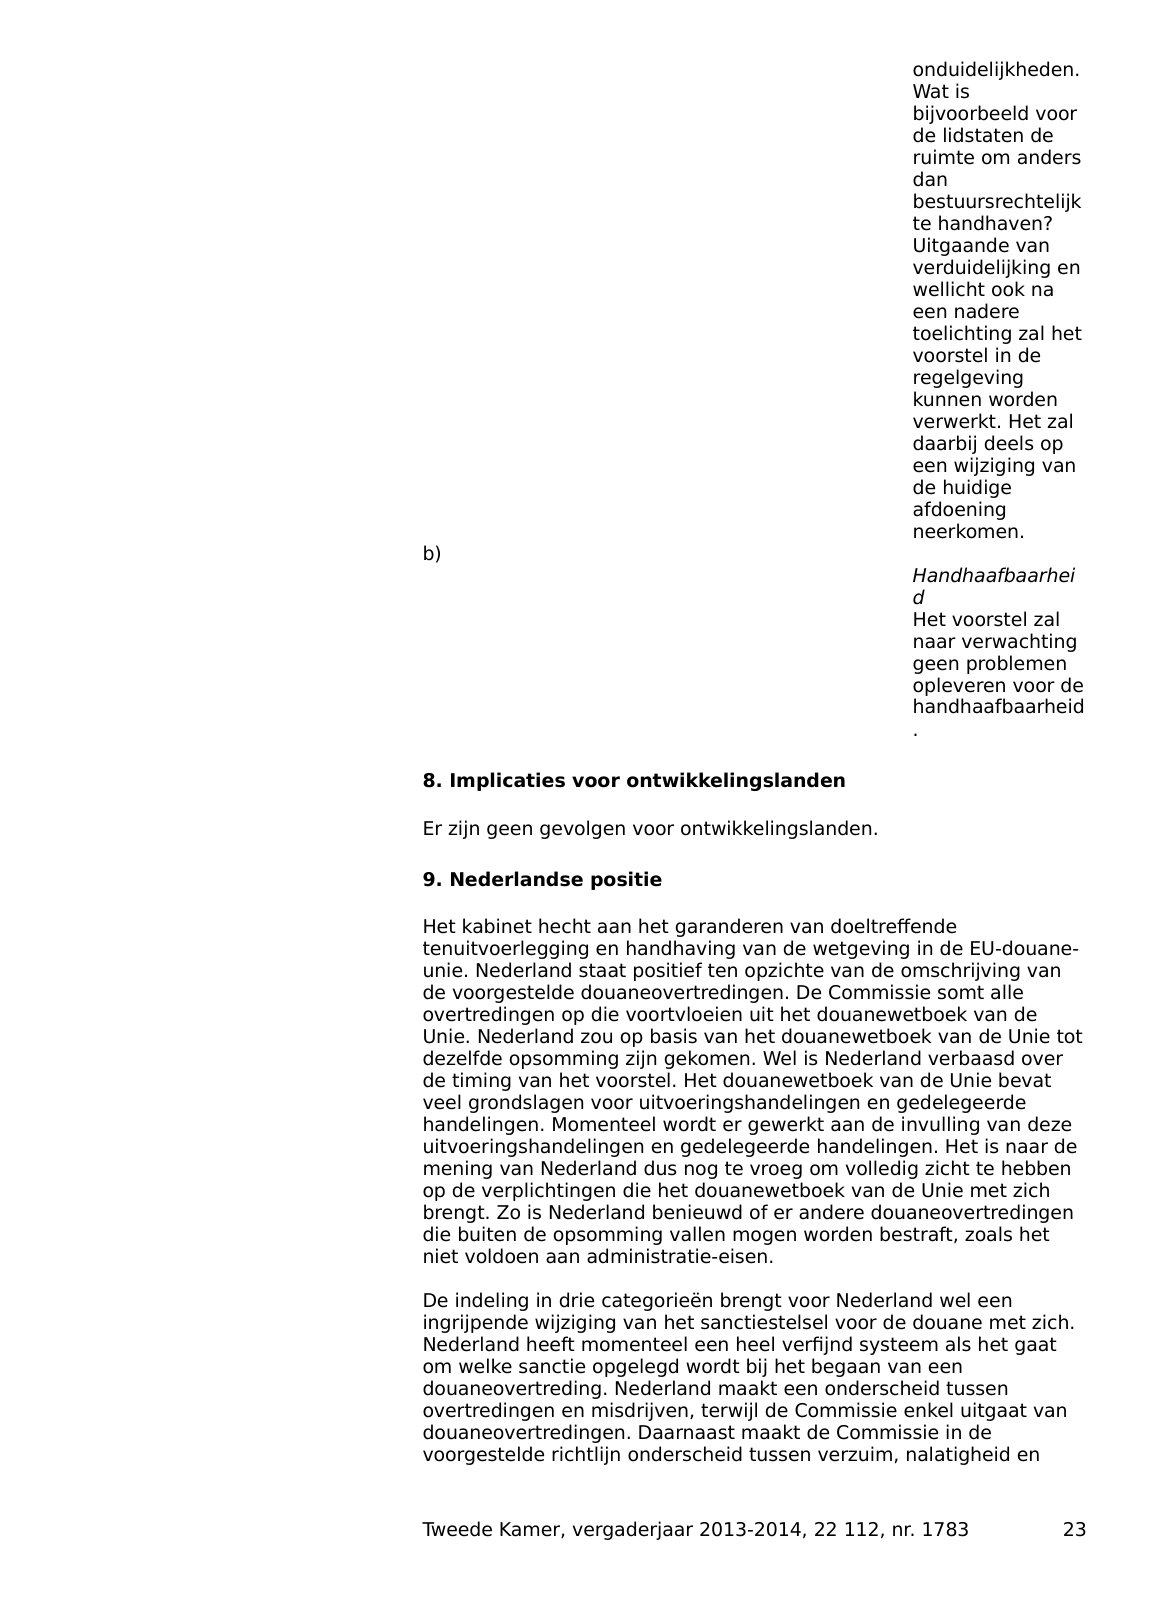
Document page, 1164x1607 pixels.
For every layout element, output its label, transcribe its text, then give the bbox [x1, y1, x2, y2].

text Het voorstel zal naar verwachting geen problemen opleveren voor de handhaafbaarheid. [912, 608, 1087, 740]
text onduidelijkheden. Wat is bijvoorbeeld voor de lidstaten de ruimte om anders dan bestuursrechtelijk te handhaven? Uitgaande van verduidelijking en wellicht ook na een nadere toelichting zal het voorstel in de regelgeving kunnen worden verwerkt. Het zal daarbij deels op een wijziging van de huidige afdoening neerkomen. [912, 59, 1087, 543]
subtitle 8. Implicaties voor ontwikkelingslanden [422, 770, 1087, 792]
subtitle 9. Nederlandse positie [422, 869, 1087, 891]
text Het kabinet hecht aan het garanderen van doeltreffende tenuitvoerlegging en handhaving van de wetgeving in de EU-douane-unie. Nederland staat positief ten opzichte van de omschrijving van de voorgestelde douaneovertredingen. De Commissie somt alle overtredingen op die voortvloeien uit het douanewetboek van de Unie. Nederland zou op basis van het douanewetboek van de Unie tot dezelfde opsomming zijn gekomen. Wel is Nederland verbaasd over de timing van het voorstel. Het douanewetboek van de Unie bevat veel grondslagen voor uitvoeringshandelingen en gedelegeerde handelingen. Momenteel wordt er gewerkt aan de invulling van deze uitvoeringshandelingen en gedelegeerde handelingen. Het is naar de mening van Nederland dus nog te vroeg om volledig zicht te hebben op de verplichtingen die het douanewetboek van de Unie met zich brengt. Zo is Nederland benieuwd of er andere douaneovertredingen die buiten de opsomming vallen mogen worden bestraft, zoals het niet voldoen aan administratie-eisen. [422, 916, 1087, 1268]
text b) Handhaafbaarheid [422, 543, 1087, 608]
text Er zijn geen gevolgen voor ontwikkelingslanden. [422, 817, 1087, 839]
text De indeling in drie categorieën brengt voor Nederland wel een ingrijpende wijziging van het sanctiestelsel voor de douane met zich. Nederland heeft momenteel een heel verfijnd systeem als het gaat om welke sanctie opgelegd wordt bij het begaan van een douaneovertreding. Nederland maakt een onderscheid tussen overtredingen en misdrijven, terwijl de Commissie enkel uitgaat van douaneovertredingen. Daarnaast maakt de Commissie in de voorgestelde richtlijn onderscheid tussen verzuim, nalatigheid en [422, 1290, 1087, 1466]
